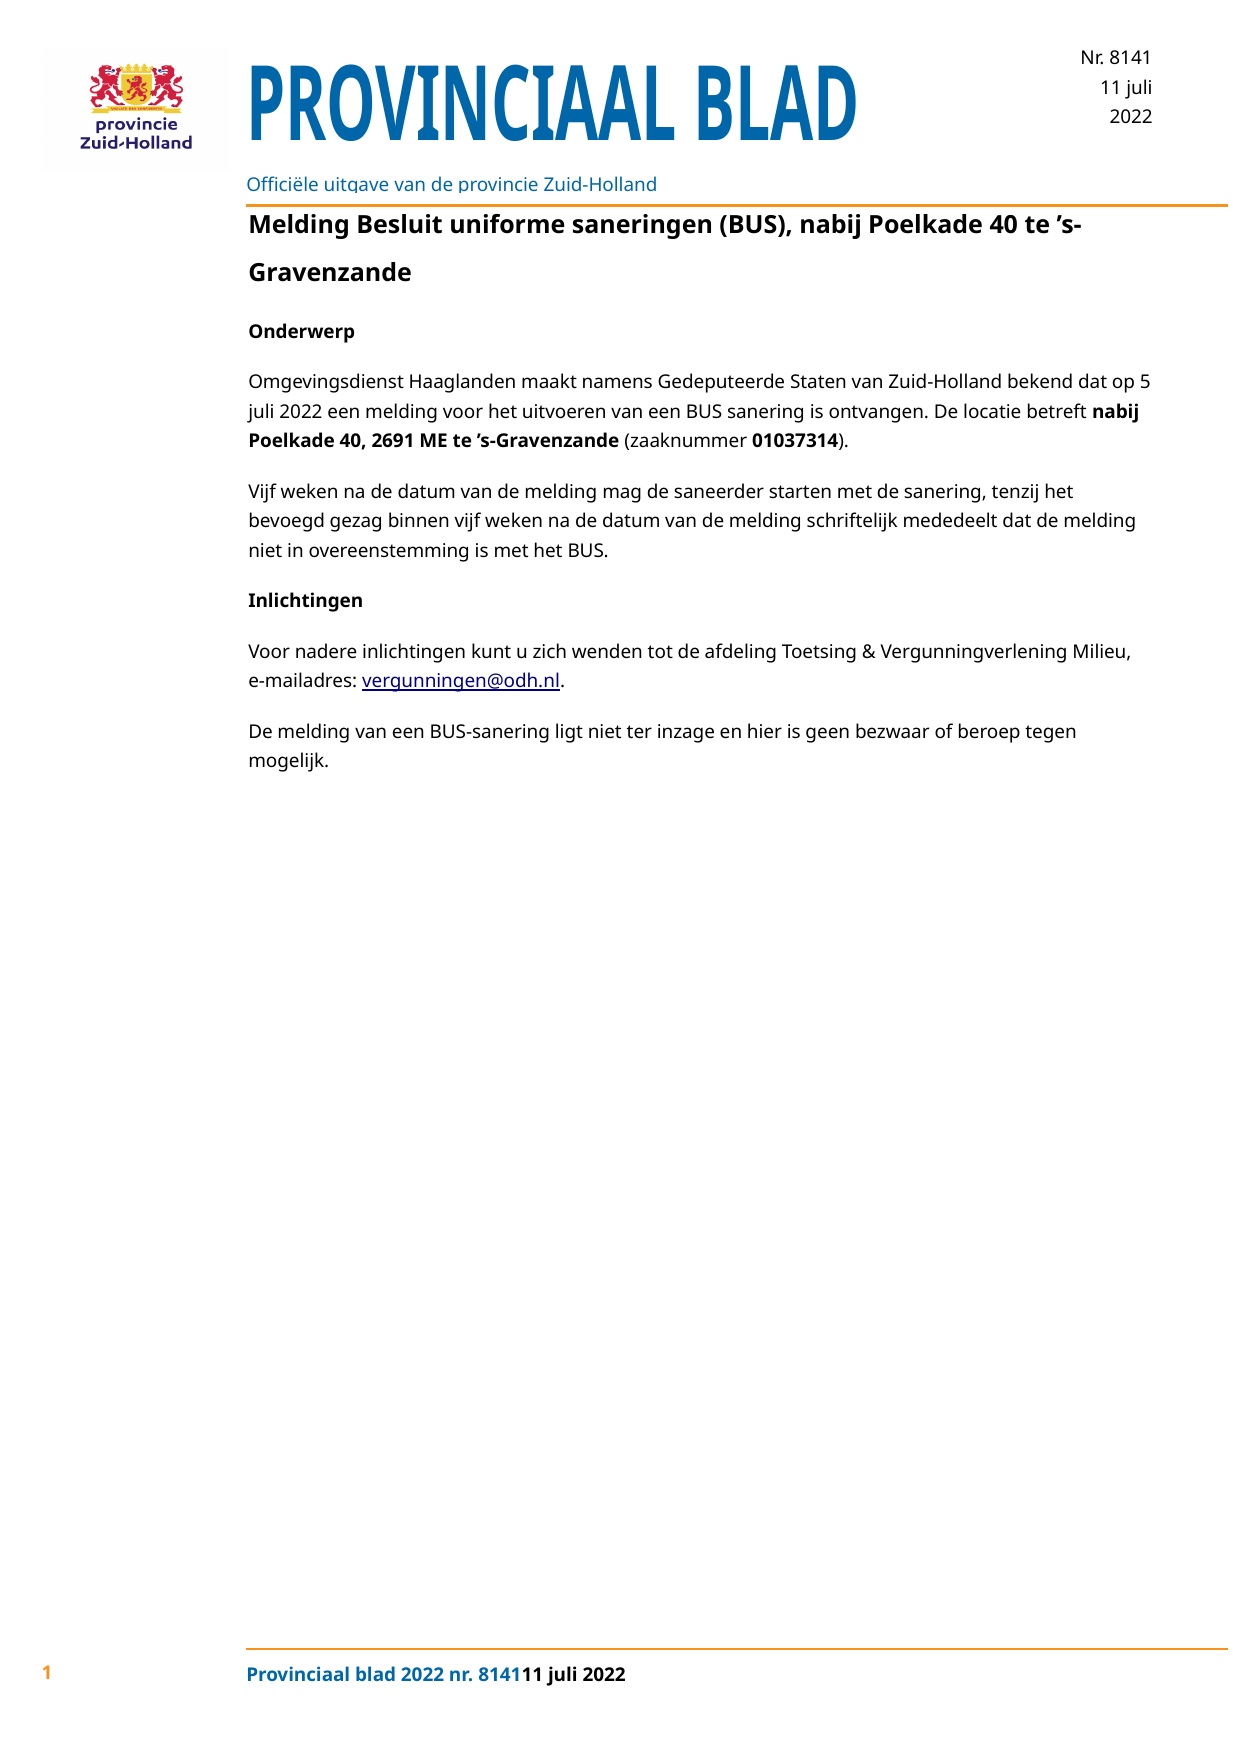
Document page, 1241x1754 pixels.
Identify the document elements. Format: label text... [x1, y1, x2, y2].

text Inlichtingen [248, 587, 1152, 613]
text Vijf weken na de datum van de melding mag de saneerder starten met de sanering, tenzij het bevoegd gezag binnen vijf weken na de datum van de melding schriftelijk mededeelt dat de melding niet in overeenstemming is met het BUS. [248, 478, 1152, 563]
text Onderwerp [248, 318, 1152, 344]
text De melding van een BUS-sanering ligt niet ter inzage en hier is geen bezwaar of beroep tegen mogelijk. [248, 718, 1152, 773]
text Omgevingsdienst Haaglanden maakt namens Gedeputeerde Staten van Zuid-Holland bekend dat op 5 juli 2022 een melding voor het uitvoeren van een BUS sanering is ontvangen. De locatie betreft nabij Poelkade 40, 2691 ME te ’s-Gravenzande (zaaknummer 01037314). [248, 368, 1152, 453]
text Voor nadere inlichtingen kunt u zich wenden tot de afdeling Toetsing & Vergunningverlening Milieu, e-mailadres: vergunningen@odh.nl. [248, 638, 1152, 693]
text Melding Besluit uniforme saneringen (BUS), nabij Poelkade 40 te ’s-Gravenzande [248, 207, 1152, 288]
picture [41, 47, 231, 172]
